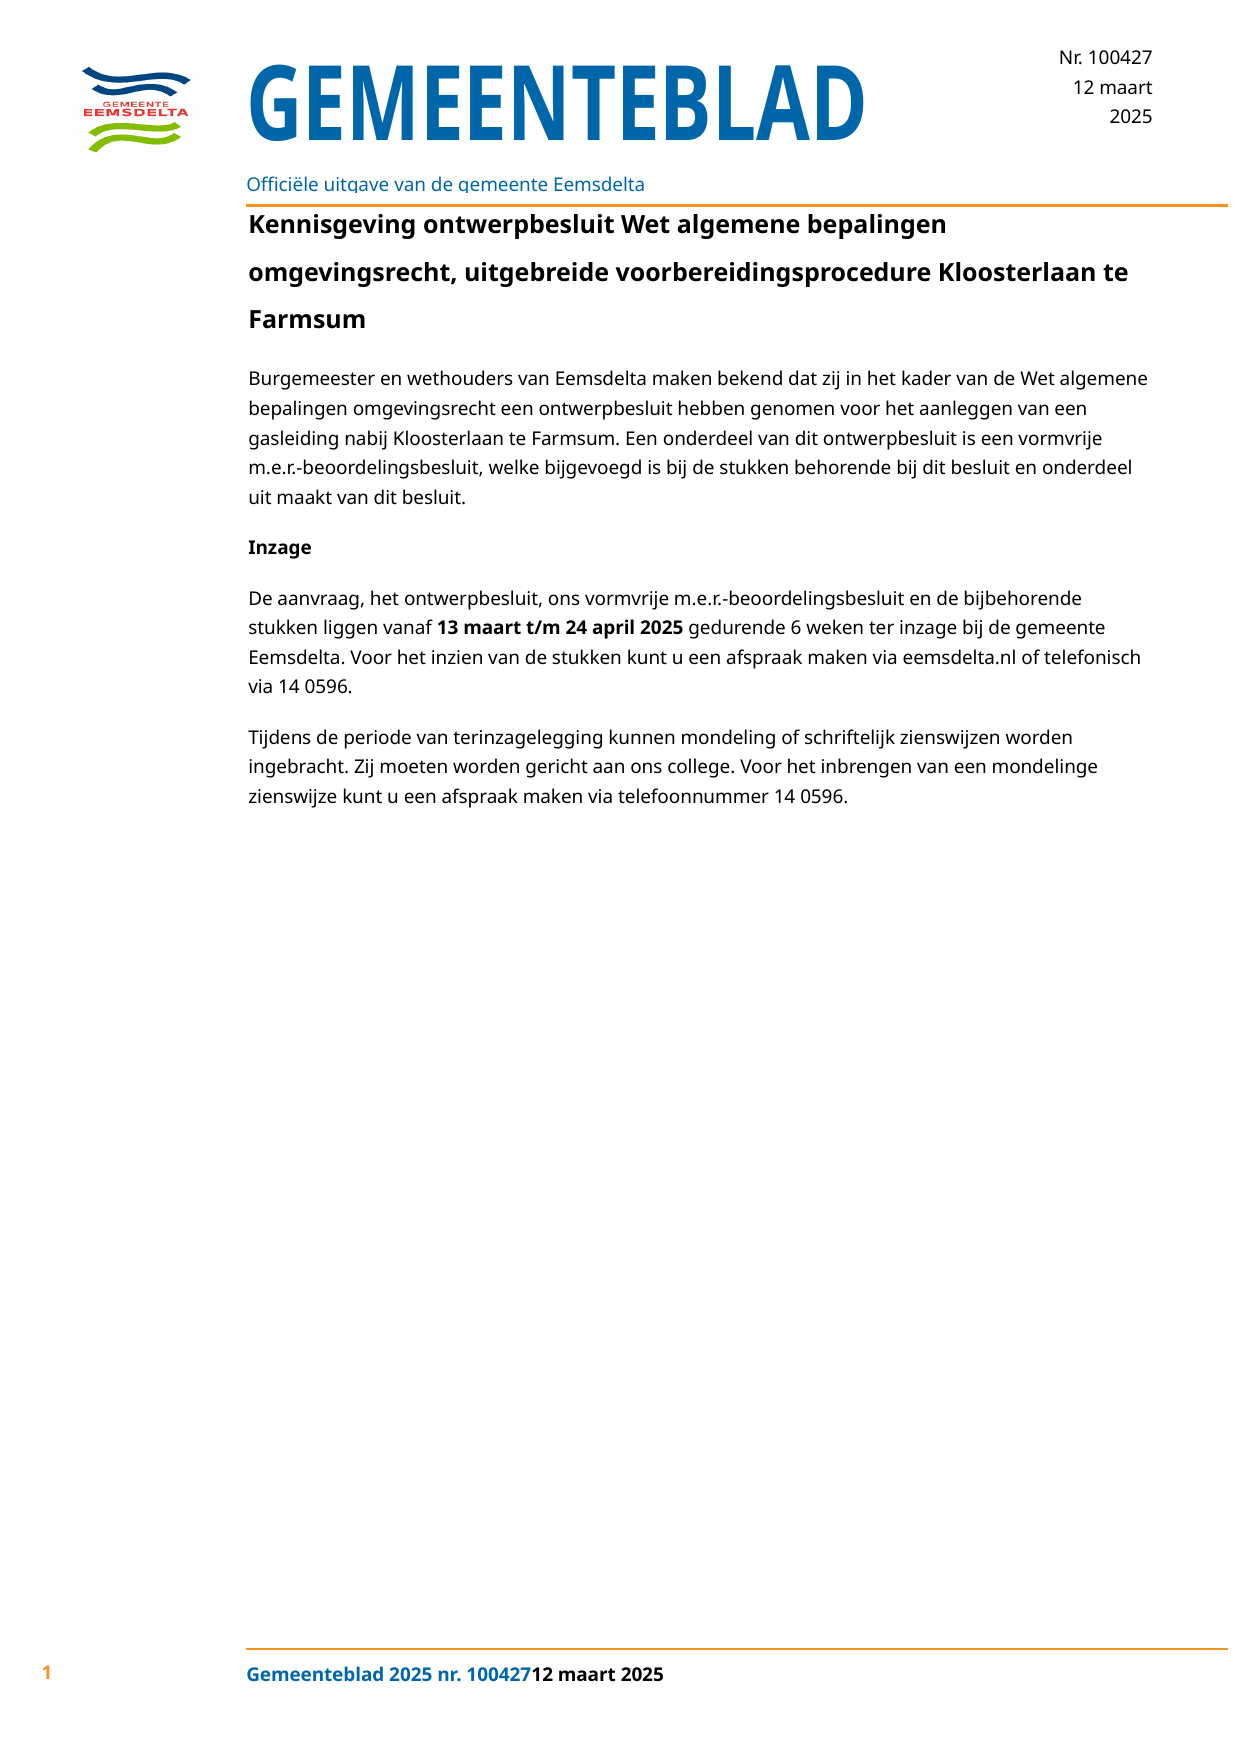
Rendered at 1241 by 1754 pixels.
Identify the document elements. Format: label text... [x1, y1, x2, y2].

text Tijdens de periode van terinzagelegging kunnen mondeling of schriftelijk zienswijzen worden ingebracht. Zij moeten worden gericht aan ons college. Voor het inbrengen van een mondelinge zienswijze kunt u een afspraak maken via telefoonnummer 14 0596. [248, 724, 1152, 809]
text Inzage [248, 534, 1152, 560]
text Kennisgeving ontwerpbesluit Wet algemene bepalingen omgevingsrecht, uitgebreide voorbereidingsprocedure Kloosterlaan te Farmsum [248, 207, 1152, 336]
text De aanvraag, het ontwerpbesluit, ons vormvrije m.e.r.-beoordelingsbesluit en de bijbehorende stukken liggen vanaf 13 maart t/m 24 april 2025 gedurende 6 weken ter inzage bij de gemeente Eemsdelta. Voor het inzien van de stukken kunt u een afspraak maken via eemsdelta.nl of telefonisch via 14 0596. [248, 585, 1152, 699]
picture [41, 47, 231, 172]
text Burgemeester en wethouders van Eemsdelta maken bekend dat zij in het kader van de Wet algemene bepalingen omgevingsrecht een ontwerpbesluit hebben genomen voor het aanleggen van een gasleiding nabij Kloosterlaan te Farmsum. Een onderdeel van dit ontwerpbesluit is een vormvrije m.e.r.-beoordelingsbesluit, welke bijgevoegd is bij de stukken behorende bij dit besluit en onderdeel uit maakt van dit besluit. [248, 366, 1152, 509]
